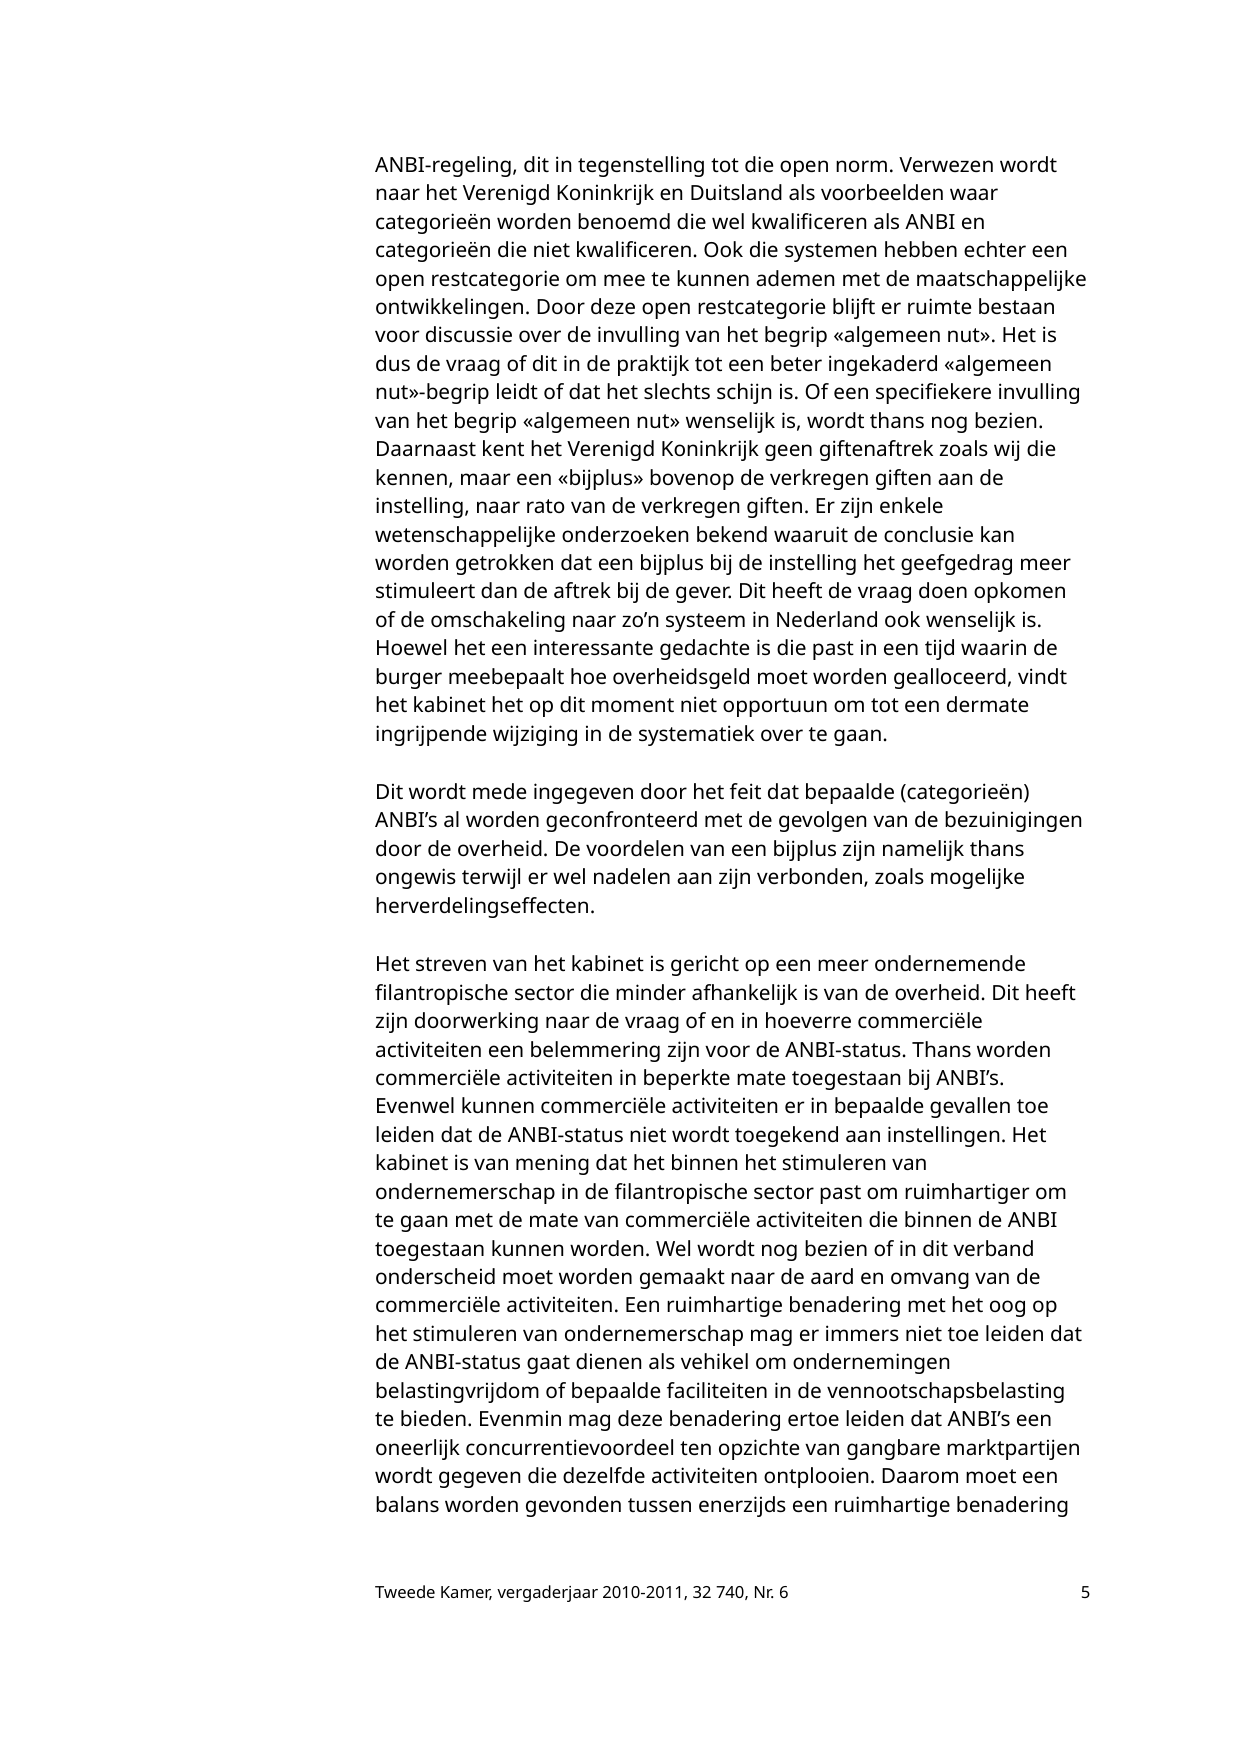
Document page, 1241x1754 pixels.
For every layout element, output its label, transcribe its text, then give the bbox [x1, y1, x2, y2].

text Het streven van het kabinet is gericht op een meer ondernemende filantropische sector die minder afhankelijk is van de overheid. Dit heeft zijn doorwerking naar de vraag of en in hoeverre commerciële activiteiten een belemmering zijn voor de ANBI-status. Thans worden commerciële activiteiten in beperkte mate toegestaan bij ANBI’s. Evenwel kunnen commerciële activiteiten er in bepaalde gevallen toe leiden dat de ANBI-status niet wordt toegekend aan instellingen. Het kabinet is van mening dat het binnen het stimuleren van ondernemerschap in de filantropische sector past om ruimhartiger om te gaan met de mate van commerciële activiteiten die binnen de ANBI toegestaan kunnen worden. Wel wordt nog bezien of in dit verband onderscheid moet worden gemaakt naar de aard en omvang van de commerciële activiteiten. Een ruimhartige benadering met het oog op het stimuleren van ondernemerschap mag er immers niet toe leiden dat de ANBI-status gaat dienen als vehikel om ondernemingen belastingvrijdom of bepaalde faciliteiten in de vennootschapsbelasting te bieden. Evenmin mag deze benadering ertoe leiden dat ANBI’s een oneerlijk concurrentievoordeel ten opzichte van gangbare marktpartijen wordt gegeven die dezelfde activiteiten ontplooien. Daarom moet een balans worden gevonden tussen enerzijds een ruimhartige benadering [375, 949, 1090, 1518]
text Daarnaast kent het Verenigd Koninkrijk geen giftenaftrek zoals wij die kennen, maar een «bijplus» bovenop de verkregen giften aan de instelling, naar rato van de verkregen giften. Er zijn enkele wetenschappelijke onderzoeken bekend waaruit de conclusie kan worden getrokken dat een bijplus bij de instelling het geefgedrag meer stimuleert dan de aftrek bij de gever. Dit heeft de vraag doen opkomen of de omschakeling naar zo’n systeem in Nederland ook wenselijk is. Hoewel het een interessante gedachte is die past in een tijd waarin de burger meebepaalt hoe overheidsgeld moet worden gealloceerd, vindt het kabinet het op dit moment niet opportuun om tot een dermate ingrijpende wijziging in de systematiek over te gaan. [375, 434, 1090, 747]
text ANBI-regeling, dit in tegenstelling tot die open norm. Verwezen wordt naar het Verenigd Koninkrijk en Duitsland als voorbeelden waar categorieën worden benoemd die wel kwalificeren als ANBI en categorieën die niet kwalificeren. Ook die systemen hebben echter een open restcategorie om mee te kunnen ademen met de maatschappelijke ontwikkelingen. Door deze open restcategorie blijft er ruimte bestaan voor discussie over de invulling van het begrip «algemeen nut». Het is dus de vraag of dit in de praktijk tot een beter ingekaderd «algemeen nut»-begrip leidt of dat het slechts schijn is. Of een specifiekere invulling van het begrip «algemeen nut» wenselijk is, wordt thans nog bezien. [375, 150, 1090, 434]
text Dit wordt mede ingegeven door het feit dat bepaalde (categorieën) ANBI’s al worden geconfronteerd met de gevolgen van de bezuinigingen door de overheid. De voordelen van een bijplus zijn namelijk thans ongewis terwijl er wel nadelen aan zijn verbonden, zoals mogelijke herverdelingseffecten. [375, 777, 1090, 919]
